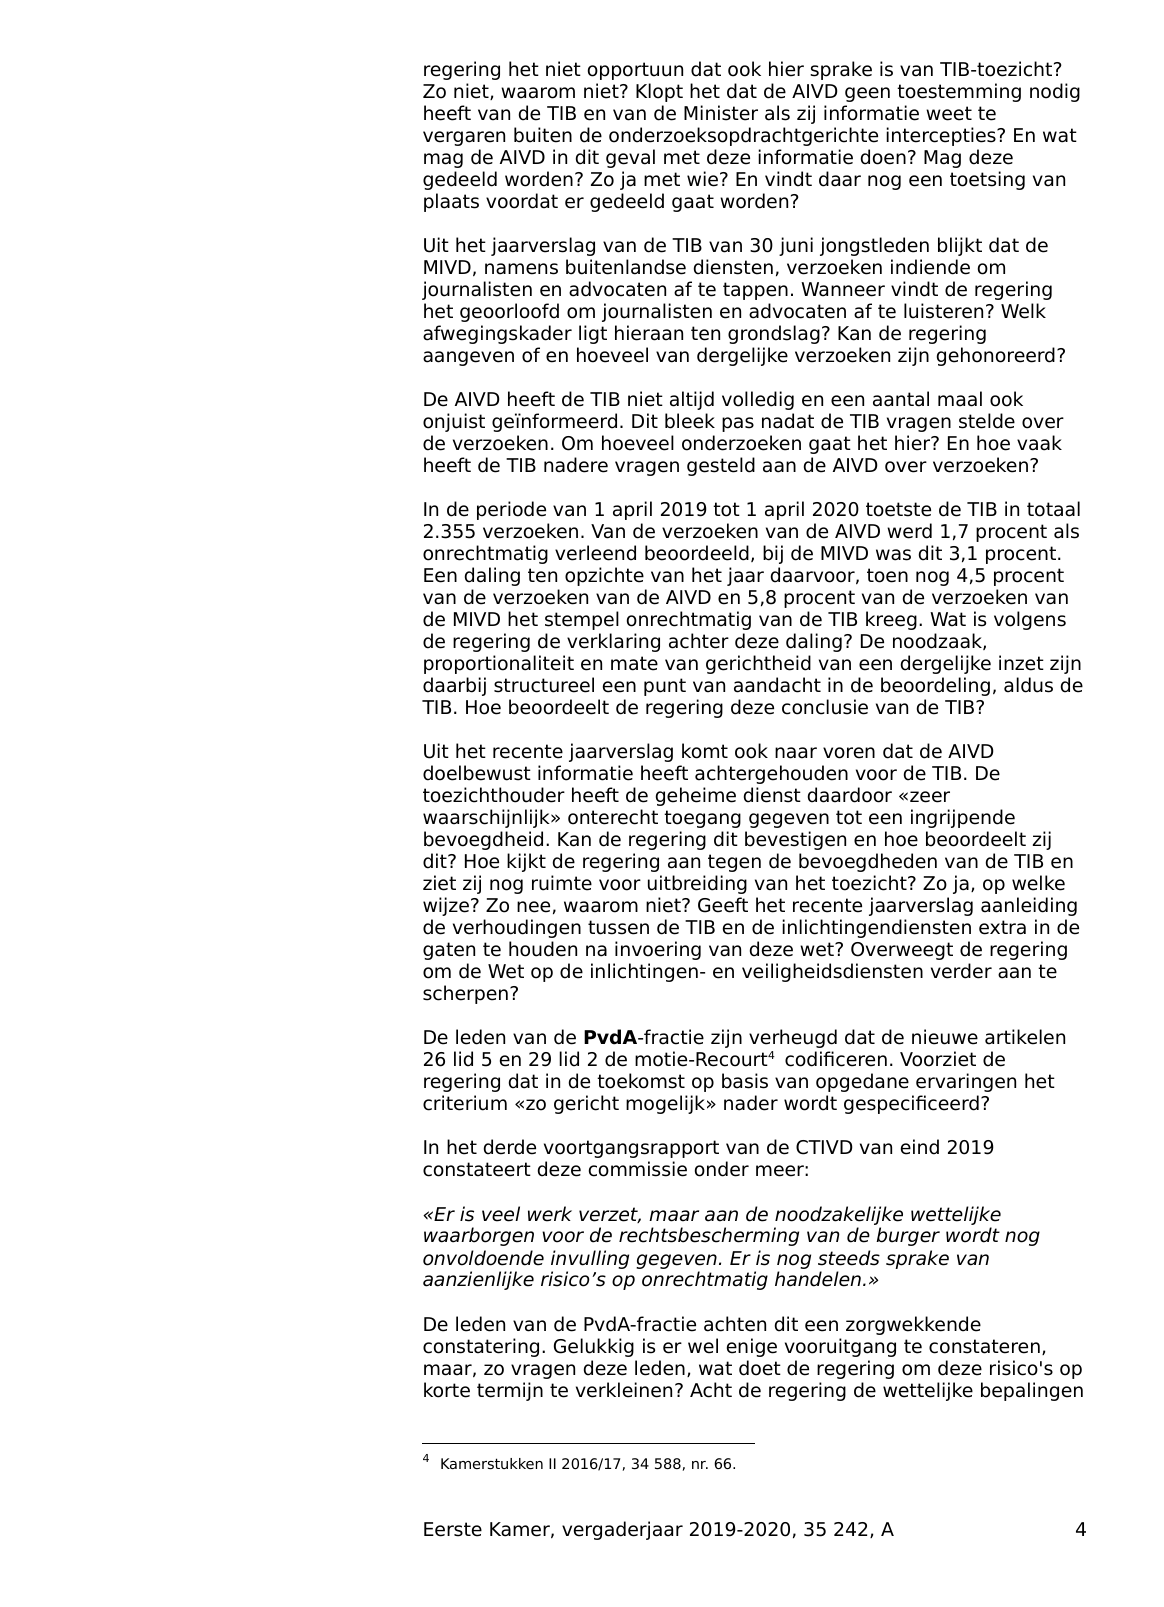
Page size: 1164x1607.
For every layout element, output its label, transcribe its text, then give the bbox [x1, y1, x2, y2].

text Kamerstukken II 2016/17, 34 588, nr. 66. [422, 1452, 1087, 1474]
text In de periode van 1 april 2019 tot 1 april 2020 toetste de TIB in totaal 2.355 verzoeken. Van de verzoeken van de AIVD werd 1,7 procent als onrechtmatig verleend beoordeeld, bij de MIVD was dit 3,1 procent. Een daling ten opzichte van het jaar daarvoor, toen nog 4,5 procent van de verzoeken van de AIVD en 5,8 procent van de verzoeken van de MIVD het stempel onrechtmatig van de TIB kreeg. Wat is volgens de regering de verklaring achter deze daling? De noodzaak, proportionaliteit en mate van gerichtheid van een dergelijke inzet zijn daarbij structureel een punt van aandacht in de beoordeling, aldus de TIB. Hoe beoordeelt de regering deze conclusie van de TIB? [422, 499, 1087, 719]
text Uit het jaarverslag van de TIB van 30 juni jongstleden blijkt dat de MIVD, namens buitenlandse diensten, verzoeken indiende om journalisten en advocaten af te tappen. Wanneer vindt de regering het geoorloofd om journalisten en advocaten af te luisteren? Welk afwegingskader ligt hieraan ten grondslag? Kan de regering aangeven of en hoeveel van dergelijke verzoeken zijn gehonoreerd? [422, 235, 1087, 367]
text «Er is veel werk verzet, maar aan de noodzakelijke wettelijke waarborgen voor de rechtsbescherming van de burger wordt nog onvoldoende invulling gegeven. Er is nog steeds sprake van aanzienlijke risico’s op onrechtmatig handelen.» [422, 1203, 1087, 1291]
text De AIVD heeft de TIB niet altijd volledig en een aantal maal ook onjuist geïnformeerd. Dit bleek pas nadat de TIB vragen stelde over de verzoeken. Om hoeveel onderzoeken gaat het hier? En hoe vaak heeft de TIB nadere vragen gesteld aan de AIVD over verzoeken? [422, 389, 1087, 477]
text In het derde voortgangsrapport van de CTIVD van eind 2019 constateert deze commissie onder meer: [422, 1137, 1087, 1181]
text De leden van de PvdA-fractie achten dit een zorgwekkende constatering. Gelukkig is er wel enige vooruitgang te constateren, maar, zo vragen deze leden, wat doet de regering om deze risico's op korte termijn te verkleinen? Acht de regering de wettelijke bepalingen [422, 1313, 1087, 1401]
text De leden van de PvdA-fractie zijn verheugd dat de nieuwe artikelen 26 lid 5 en 29 lid 2 de motie-Recourt codificeren. Voorziet de regering dat in de toekomst op basis van opgedane ervaringen het criterium «zo gericht mogelijk» nader wordt gespecificeerd? [422, 1027, 1087, 1115]
text regering het niet opportuun dat ook hier sprake is van TIB-toezicht? Zo niet, waarom niet? Klopt het dat de AIVD geen toestemming nodig heeft van de TIB en van de Minister als zij informatie weet te vergaren buiten de onderzoeksopdrachtgerichte intercepties? En wat mag de AIVD in dit geval met deze informatie doen? Mag deze gedeeld worden? Zo ja met wie? En vindt daar nog een toetsing van plaats voordat er gedeeld gaat worden? [422, 59, 1087, 213]
text Uit het recente jaarverslag komt ook naar voren dat de AIVD doelbewust informatie heeft achtergehouden voor de TIB. De toezichthouder heeft de geheime dienst daardoor «zeer waarschijnlijk» onterecht toegang gegeven tot een ingrijpende bevoegdheid. Kan de regering dit bevestigen en hoe beoordeelt zij dit? Hoe kijkt de regering aan tegen de bevoegdheden van de TIB en ziet zij nog ruimte voor uitbreiding van het toezicht? Zo ja, op welke wijze? Zo nee, waarom niet? Geeft het recente jaarverslag aanleiding de verhoudingen tussen de TIB en de inlichtingendiensten extra in de gaten te houden na invoering van deze wet? Overweegt de regering om de Wet op de inlichtingen- en veiligheidsdiensten verder aan te scherpen? [422, 741, 1087, 1005]
